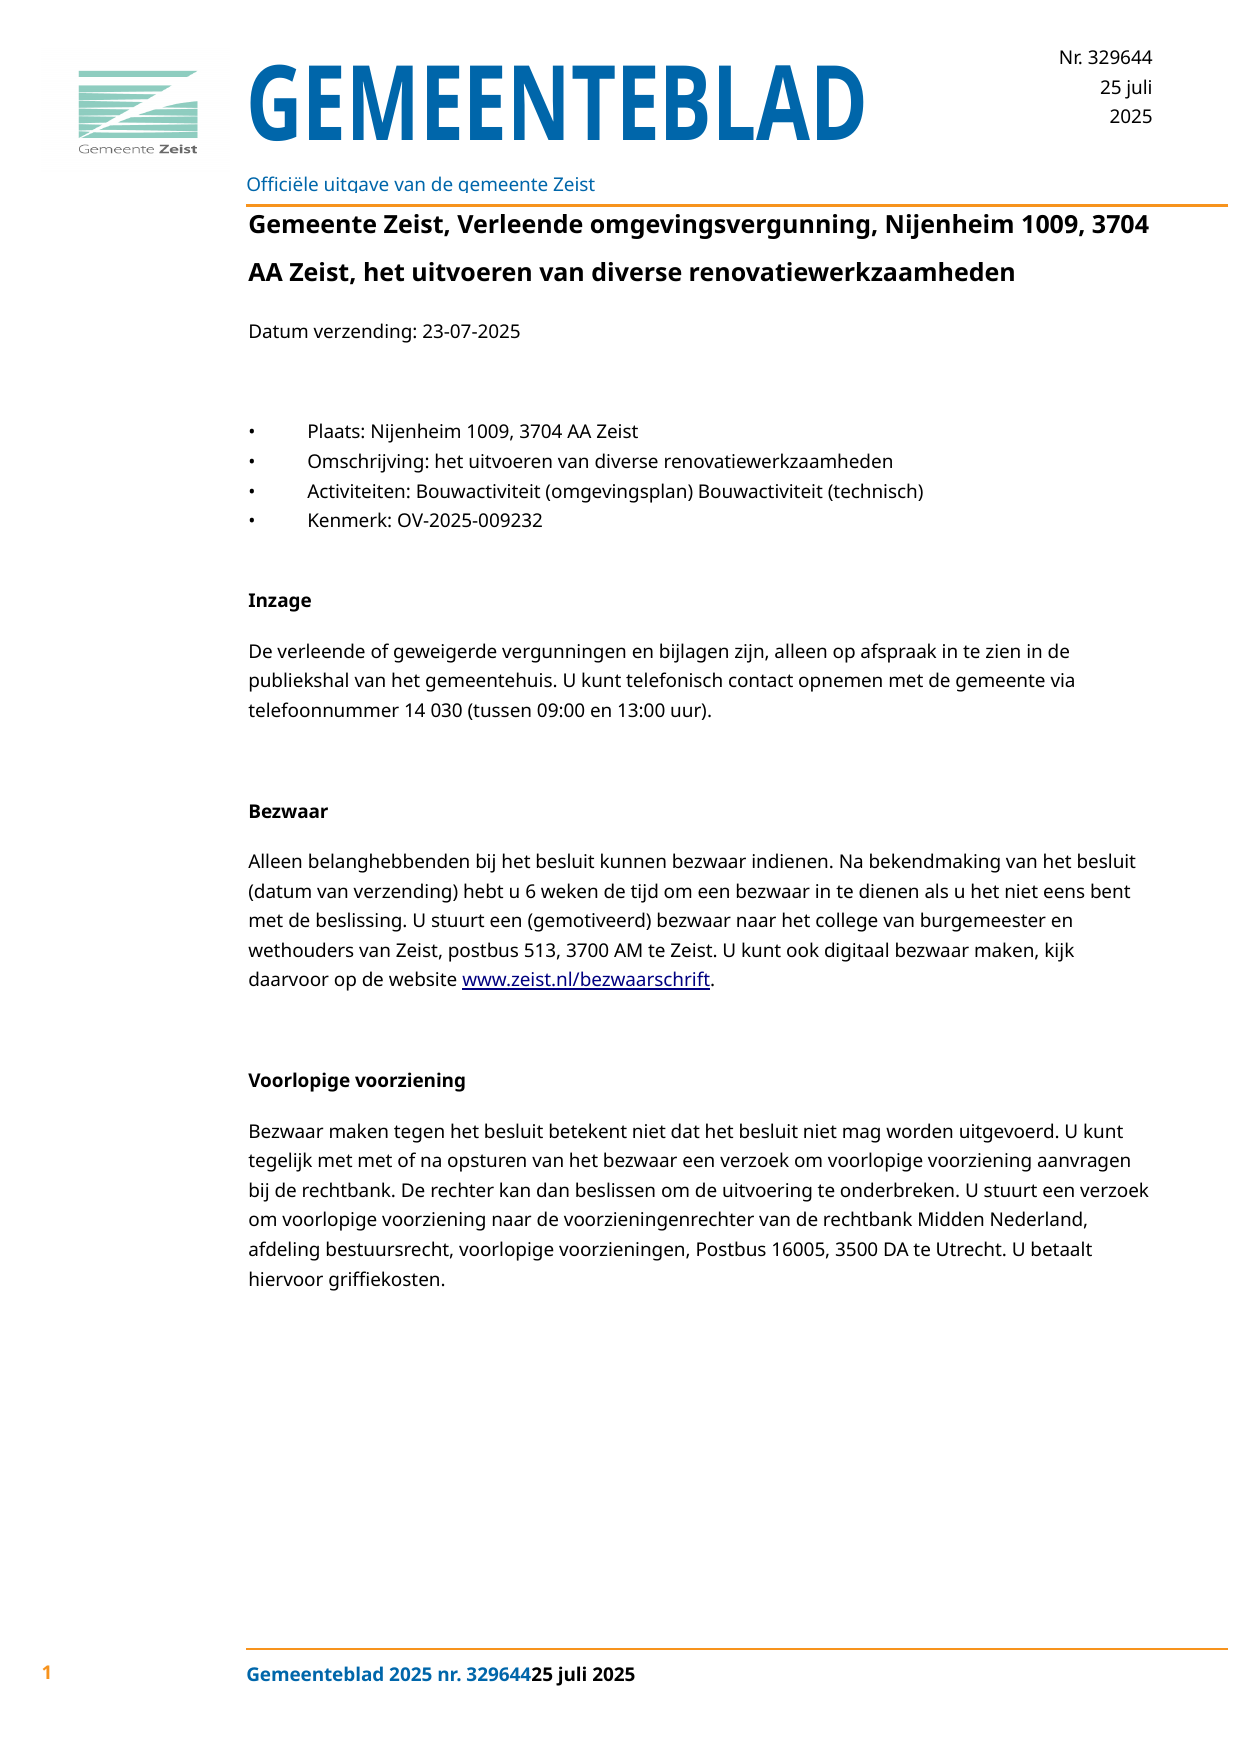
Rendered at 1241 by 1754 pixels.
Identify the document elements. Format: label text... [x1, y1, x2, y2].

text Datum verzending: 23-07-2025 [248, 318, 1152, 344]
text Bezwaar [248, 798, 1152, 824]
picture [41, 47, 231, 172]
text Bezwaar maken tegen het besluit betekent niet dat het besluit niet mag worden uitgevoerd. U kunt tegelijk met met of na opsturen van het bezwaar een verzoek om voorlopige voorziening aanvragen bij de rechtbank. De rechter kan dan beslissen om de uitvoering te onderbreken. U stuurt een verzoek om voorlopige voorziening naar de voorzieningenrechter van de rechtbank Midden Nederland, afdeling bestuursrecht, voorlopige voorzieningen, Postbus 16005, 3500 DA te Utrecht. U betaalt hiervoor griffiekosten. [248, 1118, 1152, 1292]
text Alleen belanghebbenden bij het besluit kunnen bezwaar indienen. Na bekendmaking van het besluit (datum van verzending) hebt u 6 weken de tijd om een bezwaar in te dienen als u het niet eens bent met de beslissing. U stuurt een (gemotiveerd) bezwaar naar het college van burgemeester en wethouders van Zeist, postbus 513, 3700 AM te Zeist. U kunt ook digitaal bezwaar maken, kijk daarvoor op de website www.zeist.nl/bezwaarschrift. [248, 848, 1152, 992]
text Voorlopige voorziening [248, 1067, 1152, 1093]
list Kenmerk: OV-2025-009232 [248, 507, 1152, 533]
list Omschrijving: het uitvoeren van diverse renovatiewerkzaamheden [248, 448, 1152, 474]
text De verleende of geweigerde vergunningen en bijlagen zijn, alleen op afspraak in te zien in de publiekshal van het gemeentehuis. U kunt telefonisch contact opnemen met de gemeente via telefoonnummer 14 030 (tussen 09:00 en 13:00 uur). [248, 638, 1152, 723]
text Inzage [248, 587, 1152, 613]
list Activiteiten: Bouwactiviteit (omgevingsplan) Bouwactiviteit (technisch) [248, 478, 1152, 504]
list Plaats: Nijenheim 1009, 3704 AA Zeist [248, 419, 1152, 444]
text Gemeente Zeist, Verleende omgevingsvergunning, Nijenheim 1009, 3704 AA Zeist, het uitvoeren van diverse renovatiewerkzaamheden [248, 207, 1152, 288]
